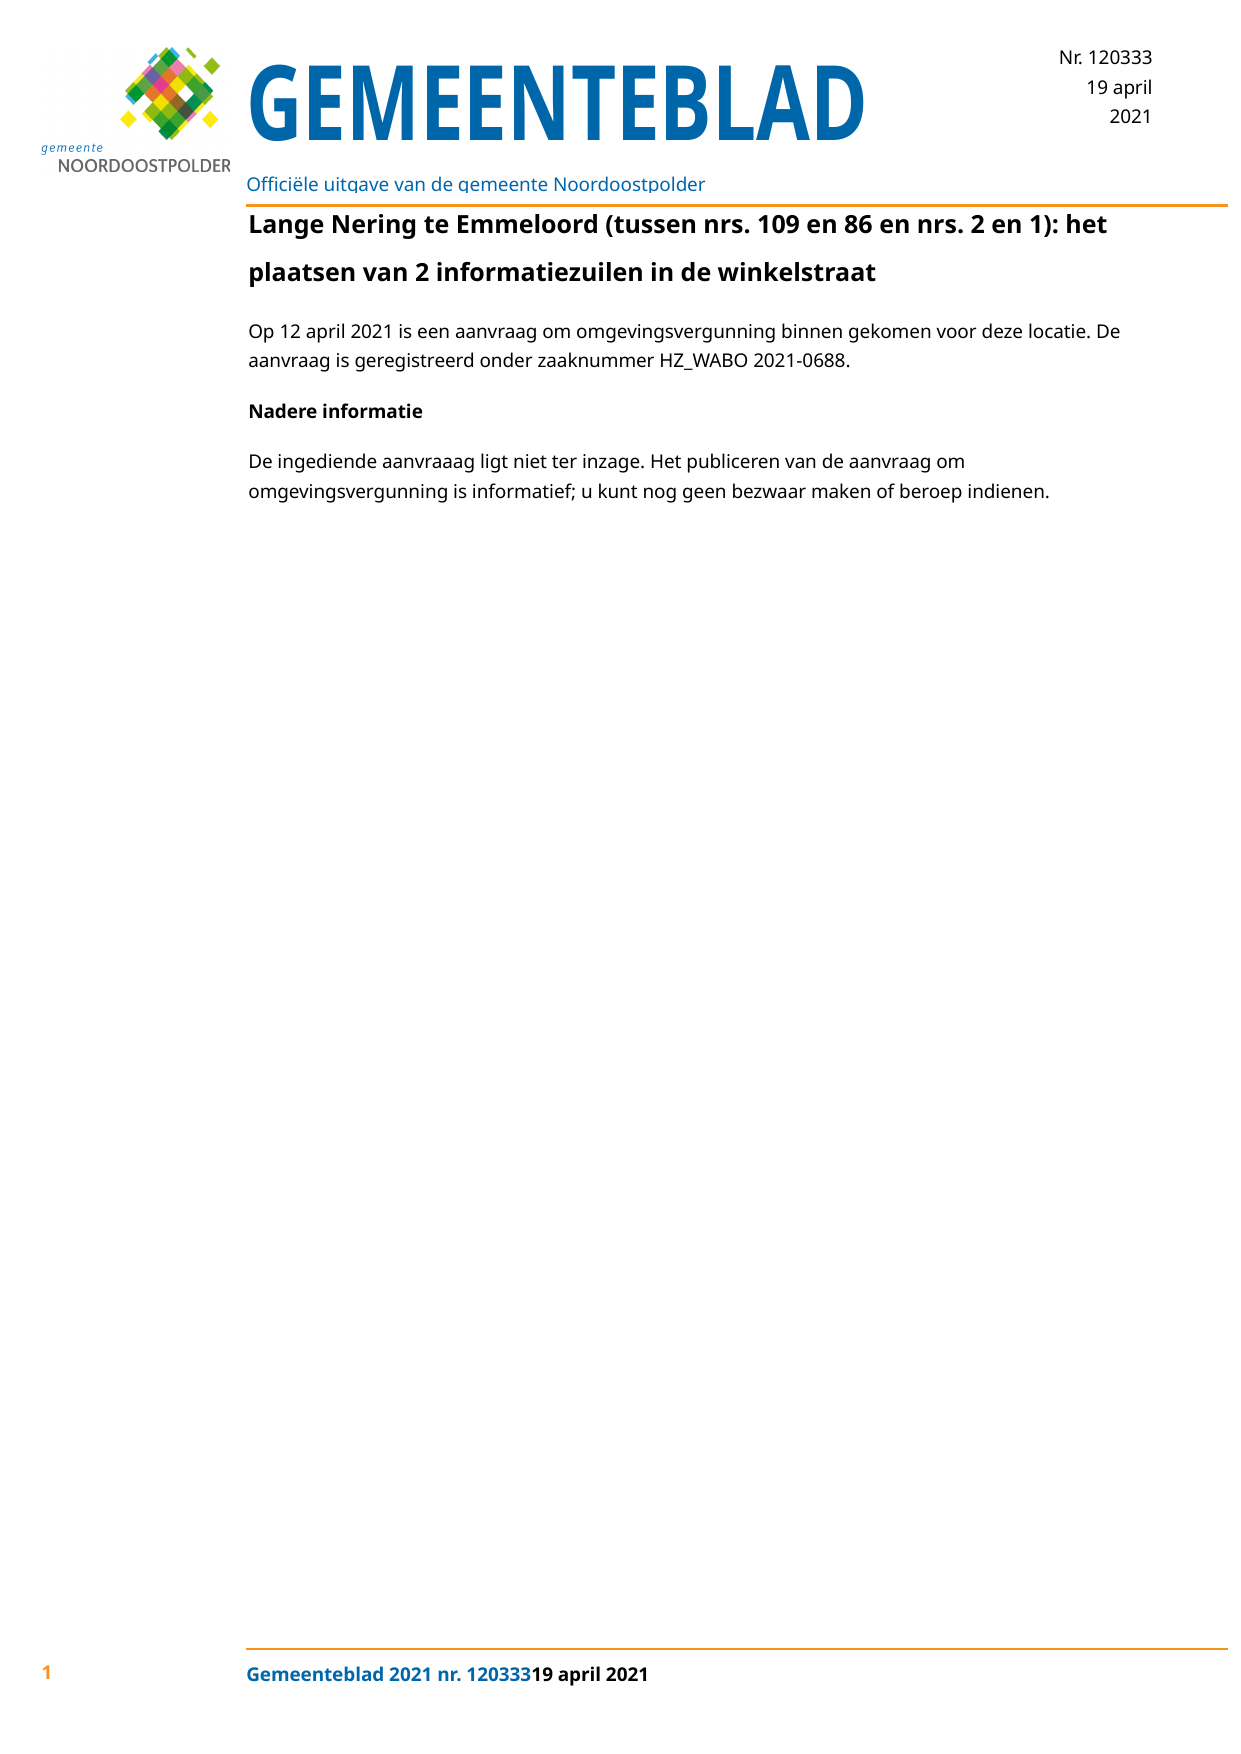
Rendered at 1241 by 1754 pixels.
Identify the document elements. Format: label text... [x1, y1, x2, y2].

text Nadere informatie [248, 398, 1152, 424]
text De ingediende aanvraaag ligt niet ter inzage. Het publiceren van de aanvraag om omgevingsvergunning is informatief; u kunt nog geen bezwaar maken of beroep indienen. [248, 448, 1152, 504]
text Op 12 april 2021 is een aanvraag om omgevingsvergunning binnen gekomen voor deze locatie. De aanvraag is geregistreerd onder zaaknummer HZ_WABO 2021-0688. [248, 318, 1152, 373]
text Lange Nering te Emmeloord (tussen nrs. 109 en 86 en nrs. 2 en 1): het plaatsen van 2 informatiezuilen in de winkelstraat [248, 207, 1152, 288]
picture [41, 47, 231, 172]
